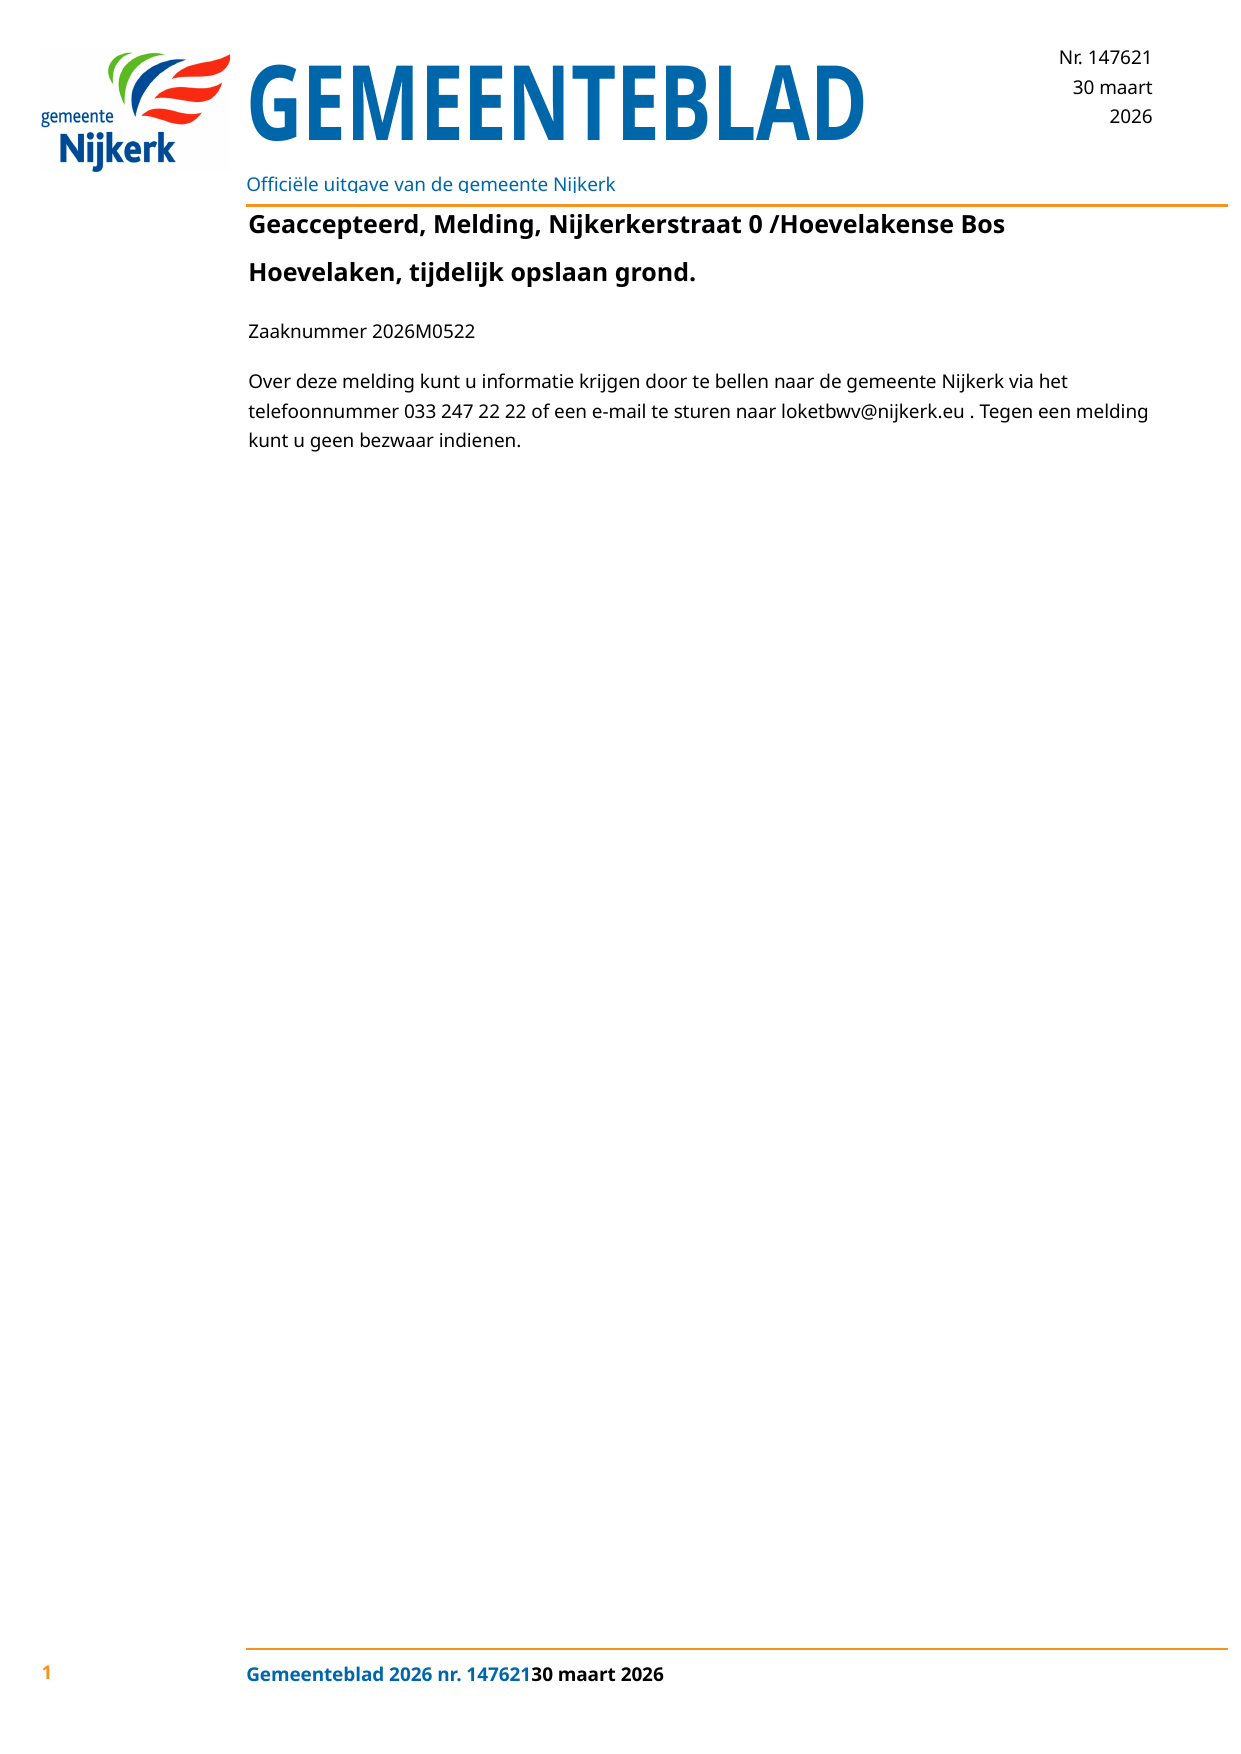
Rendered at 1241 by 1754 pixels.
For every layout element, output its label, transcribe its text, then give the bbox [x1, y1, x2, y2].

text Over deze melding kunt u informatie krijgen door te bellen naar de gemeente Nijkerk via het telefoonnummer 033 247 22 22 of een e-mail te sturen naar loketbwv@nijkerk.eu . Tegen een melding kunt u geen bezwaar indienen. [248, 368, 1152, 453]
text Geaccepteerd, Melding, Nijkerkerstraat 0 /Hoevelakense Bos Hoevelaken, tijdelijk opslaan grond. [248, 207, 1152, 288]
picture [41, 47, 231, 172]
text Zaaknummer 2026M0522 [248, 318, 1152, 344]
